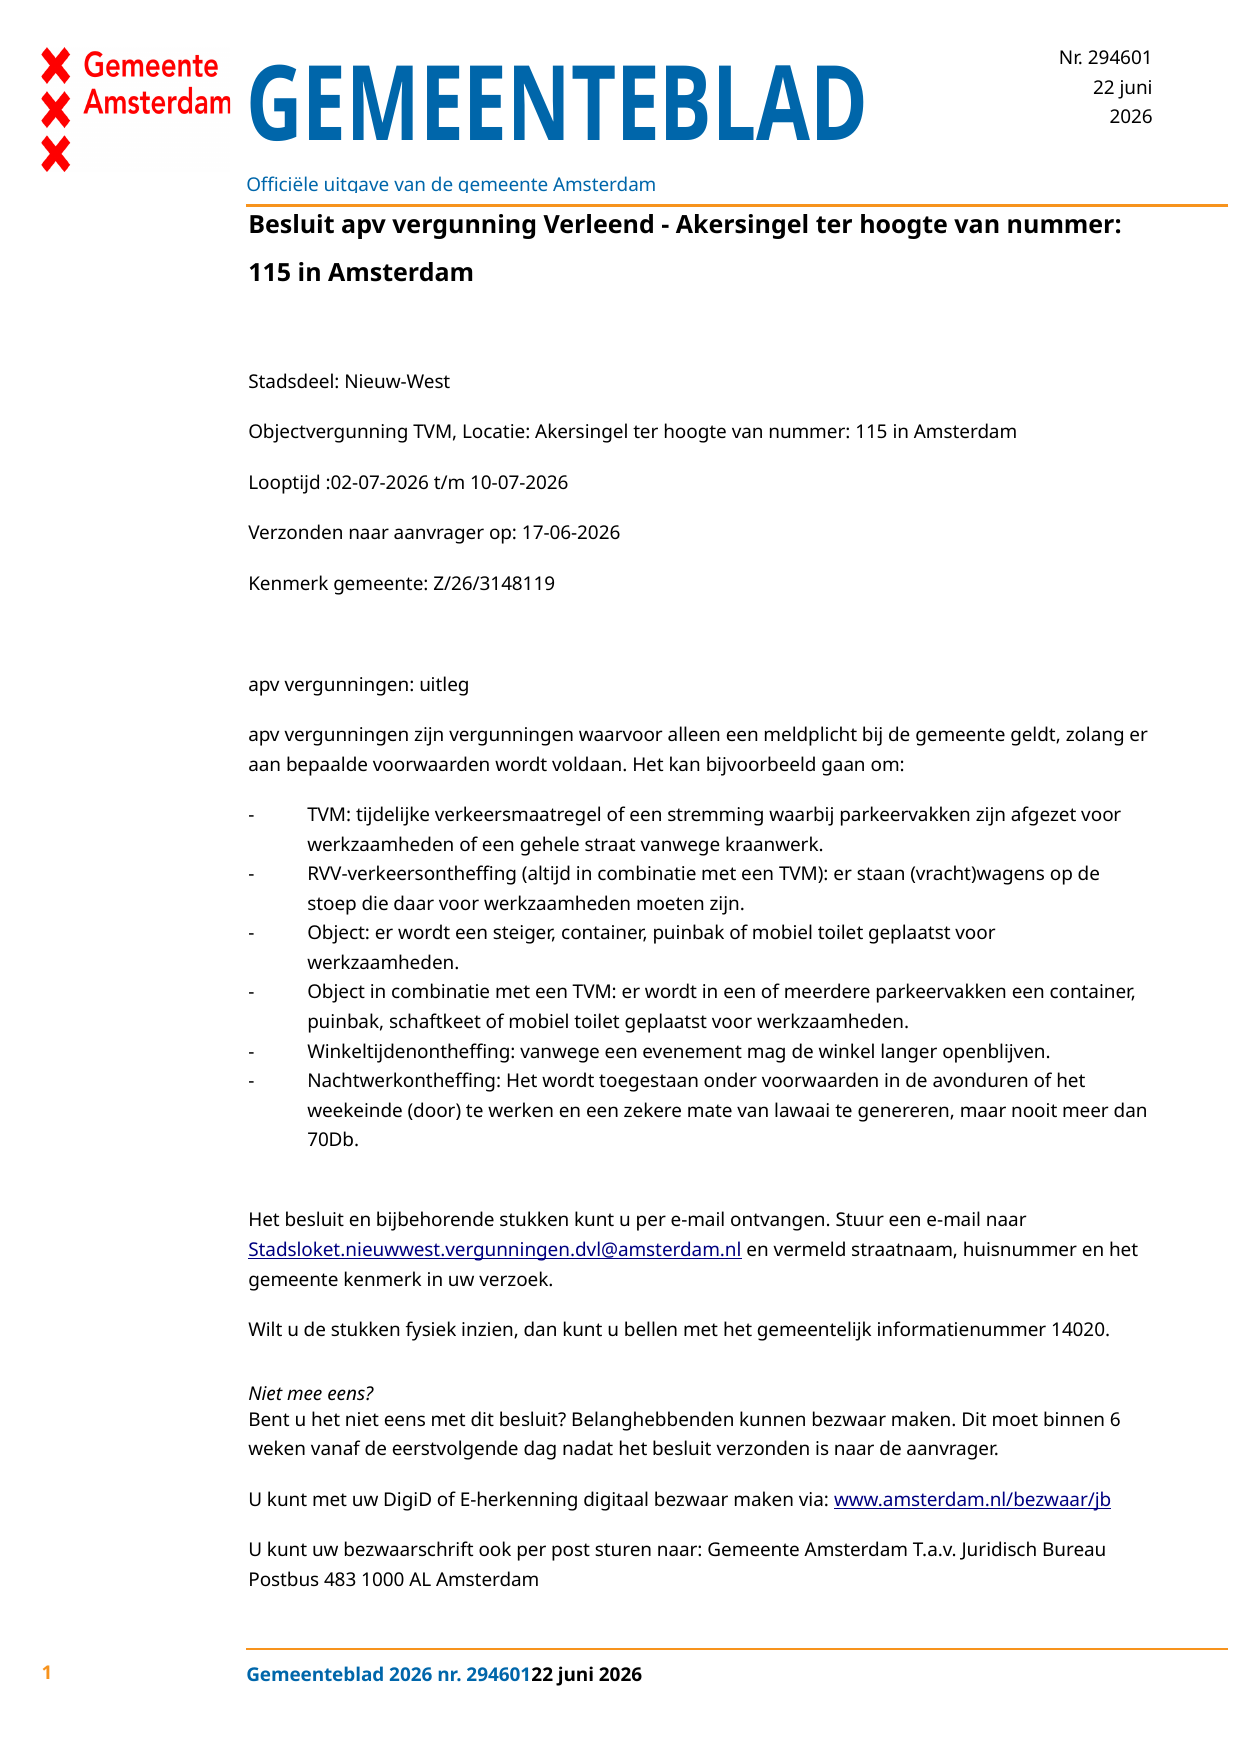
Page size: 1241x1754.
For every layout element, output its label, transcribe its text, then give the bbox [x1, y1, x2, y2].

text Kenmerk gemeente: Z/26/3148119 [248, 570, 1152, 596]
text Het besluit en bijbehorende stukken kunt u per e-mail ontvangen. Stuur een e-mail naar Stadsloket.nieuwwest.vergunningen.dvl@amsterdam.nl en vermeld straatnaam, huisnummer en het gemeente kenmerk in uw verzoek. [248, 1207, 1152, 1292]
list Object in combinatie met een TVM: er wordt in een of meerdere parkeervakken een container, puinbak, schaftkeet of mobiel toilet geplaatst voor werkzaamheden. [248, 979, 1152, 1034]
list Object: er wordt een steiger, container, puinbak of mobiel toilet geplaatst voor werkzaamheden. [248, 919, 1152, 975]
text Besluit apv vergunning Verleend - Akersingel ter hoogte van nummer: 115 in Amsterdam [248, 207, 1152, 288]
list TVM: tijdelijke verkeersmaatregel of een stremming waarbij parkeervakken zijn afgezet voor werkzaamheden of een gehele straat vanwege kraanwerk. [248, 801, 1152, 857]
text Looptijd :02-07-2026 t/m 10-07-2026 [248, 469, 1152, 495]
text Stadsdeel: Nieuw-West [248, 368, 1152, 394]
text apv vergunningen: uitleg [248, 671, 1152, 697]
text Niet mee eens? [248, 1380, 1152, 1406]
list Winkeltijdenontheffing: vanwege een evenement mag de winkel langer openblijven. [248, 1038, 1152, 1064]
text Objectvergunning TVM, Locatie: Akersingel ter hoogte van nummer: 115 in Amsterdam [248, 419, 1152, 444]
list RVV-verkeersontheffing (altijd in combinatie met een TVM): er staan (vracht)wagens op de stoep die daar voor werkzaamheden moeten zijn. [248, 860, 1152, 916]
text U kunt uw bezwaarschrift ook per post sturen naar: Gemeente Amsterdam T.a.v. Juridisch Bureau Postbus 483 1000 AL Amsterdam [248, 1536, 1152, 1592]
text Bent u het niet eens met dit besluit? Belanghebbenden kunnen bezwaar maken. Dit moet binnen 6 weken vanaf de eerstvolgende dag nadat het besluit verzonden is naar de aanvrager. [248, 1406, 1152, 1461]
text Verzonden naar aanvrager op: 17-06-2026 [248, 519, 1152, 545]
text apv vergunningen zijn vergunningen waarvoor alleen een meldplicht bij de gemeente geldt, zolang er aan bepaalde voorwaarden wordt voldaan. Het kan bijvoorbeeld gaan om: [248, 721, 1152, 777]
text U kunt met uw DigiD of E-herkenning digitaal bezwaar maken via: www.amsterdam.nl/bezwaar/jb [248, 1486, 1152, 1512]
text Wilt u de stukken fysiek inzien, dan kunt u bellen met het gemeentelijk informatienummer 14020. [248, 1316, 1152, 1342]
list Nachtwerkontheffing: Het wordt toegestaan onder voorwaarden in de avonduren of het weekeinde (door) te werken en een zekere mate van lawaai te genereren, maar nooit meer dan 70Db. [248, 1067, 1152, 1152]
picture [41, 47, 231, 172]
